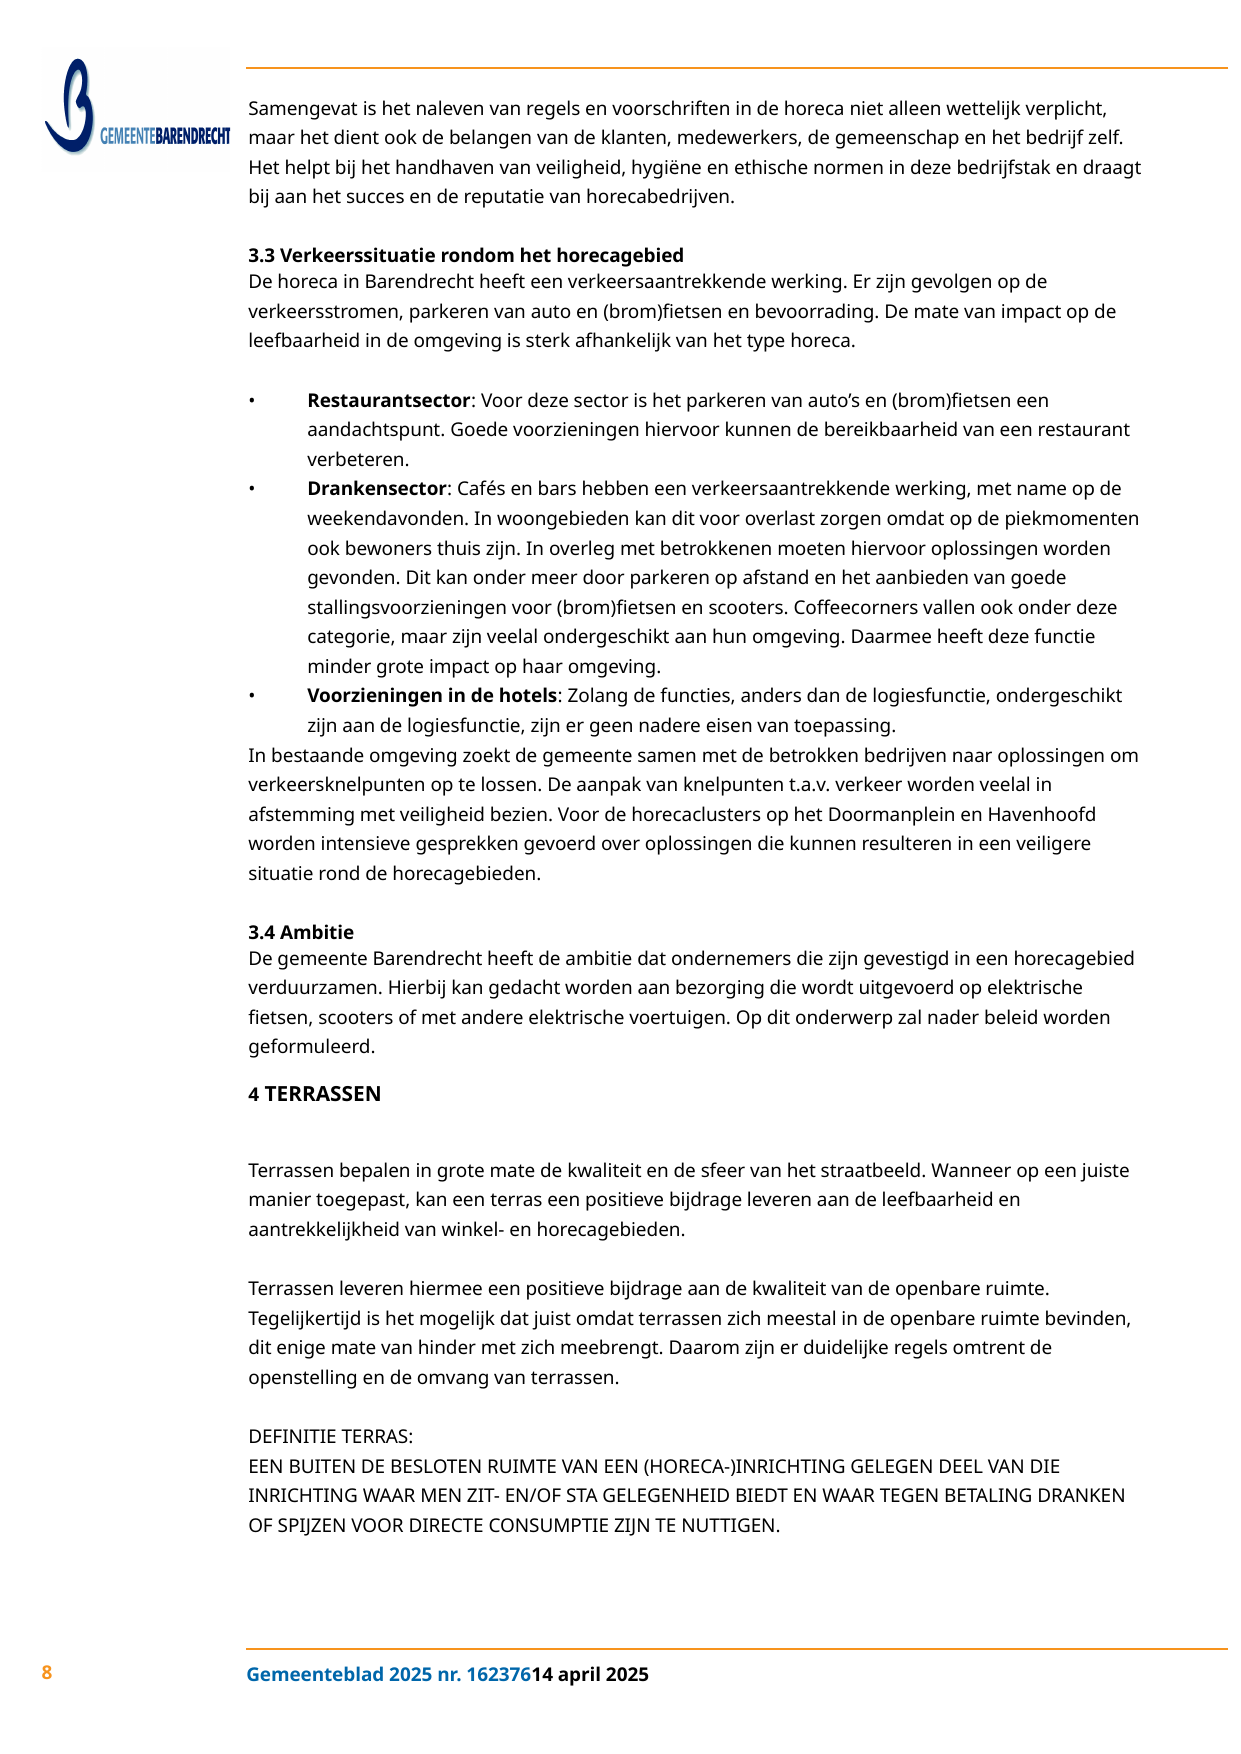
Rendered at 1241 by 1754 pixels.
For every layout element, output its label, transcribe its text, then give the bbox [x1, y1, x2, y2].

text 3.3 Verkeerssituatie rondom het horecagebied [248, 243, 1152, 268]
text In bestaande omgeving zoekt de gemeente samen met de betrokken bedrijven naar oplossingen om verkeersknelpunten op te lossen. De aanpak van knelpunten t.a.v. verkeer worden veelal in afstemming met veiligheid bezien. Voor de horecaclusters op het Doormanplein en Havenhoofd worden intensieve gesprekken gevoerd over oplossingen die kunnen resulteren in een veiligere situatie rond de horecagebieden. [248, 742, 1152, 886]
text DEFINITIE TERRAS: [248, 1423, 1152, 1449]
text EEN BUITEN DE BESLOTEN RUIMTE VAN EEN (HORECA-)INRICHTING GELEGEN DEEL VAN DIE INRICHTING WAAR MEN ZIT- EN/OF STA GELEGENHEID BIEDT EN WAAR TEGEN BETALING DRANKEN OF SPIJZEN VOOR DIRECTE CONSUMPTIE ZIJN TE NUTTIGEN. [248, 1453, 1152, 1538]
text Samengevat is het naleven van regels en voorschriften in de horeca niet alleen wettelijk verplicht, maar het dient ook de belangen van de klanten, medewerkers, de gemeenschap en het bedrijf zelf. Het helpt bij het handhaven van veiligheid, hygiëne en ethische normen in deze bedrijfstak en draagt bij aan het succes en de reputatie van horecabedrijven. [248, 95, 1152, 209]
picture [41, 47, 231, 172]
text De gemeente Barendrecht heeft de ambitie dat ondernemers die zijn gevestigd in een horecagebied verduurzamen. Hierbij kan gedacht worden aan bezorging die wordt uitgevoerd op elektrische fietsen, scooters of met andere elektrische voertuigen. Op dit onderwerp zal nader beleid worden geformuleerd. [248, 945, 1152, 1059]
text Terrassen bepalen in grote mate de kwaliteit en de sfeer van het straatbeeld. Wanneer op een juiste manier toegepast, kan een terras een positieve bijdrage leveren aan de leefbaarheid en aantrekkelijkheid van winkel- en horecagebieden. [248, 1157, 1152, 1242]
text Terrassen leveren hiermee een positieve bijdrage aan de kwaliteit van de openbare ruimte. Tegelijkertijd is het mogelijk dat juist omdat terrassen zich meestal in de openbare ruimte bevinden, dit enige mate van hinder met zich meebrengt. Daarom zijn er duidelijke regels omtrent de openstelling en de omvang van terrassen. [248, 1275, 1152, 1390]
list Voorzieningen in de hotels: Zolang de functies, anders dan de logiesfunctie, ondergeschikt zijn aan de logiesfunctie, zijn er geen nadere eisen van toepassing. [248, 683, 1152, 738]
text 3.4 Ambitie [248, 919, 1152, 945]
text 4 TERRASSEN [248, 1079, 1152, 1108]
list Drankensector: Cafés en bars hebben een verkeersaantrekkende werking, met name op de weekendavonden. In woongebieden kan dit voor overlast zorgen omdat op de piekmomenten ook bewoners thuis zijn. In overleg met betrokkenen moeten hiervoor oplossingen worden gevonden. Dit kan onder meer door parkeren op afstand en het aanbieden van goede stallingsvoorzieningen voor (brom)fietsen en scooters. Coffeecorners vallen ook onder deze categorie, maar zijn veelal ondergeschikt aan hun omgeving. Daarmee heeft deze functie minder grote impact op haar omgeving. [248, 476, 1152, 679]
list Restaurantsector: Voor deze sector is het parkeren van auto’s en (brom)fietsen een aandachtspunt. Goede voorzieningen hiervoor kunnen de bereikbaarheid van een restaurant verbeteren. [248, 387, 1152, 472]
text De horeca in Barendrecht heeft een verkeersaantrekkende werking. Er zijn gevolgen op de verkeersstromen, parkeren van auto en (brom)fietsen en bevoorrading. De mate van impact op de leefbaarheid in de omgeving is sterk afhankelijk van het type horeca. [248, 268, 1152, 353]
